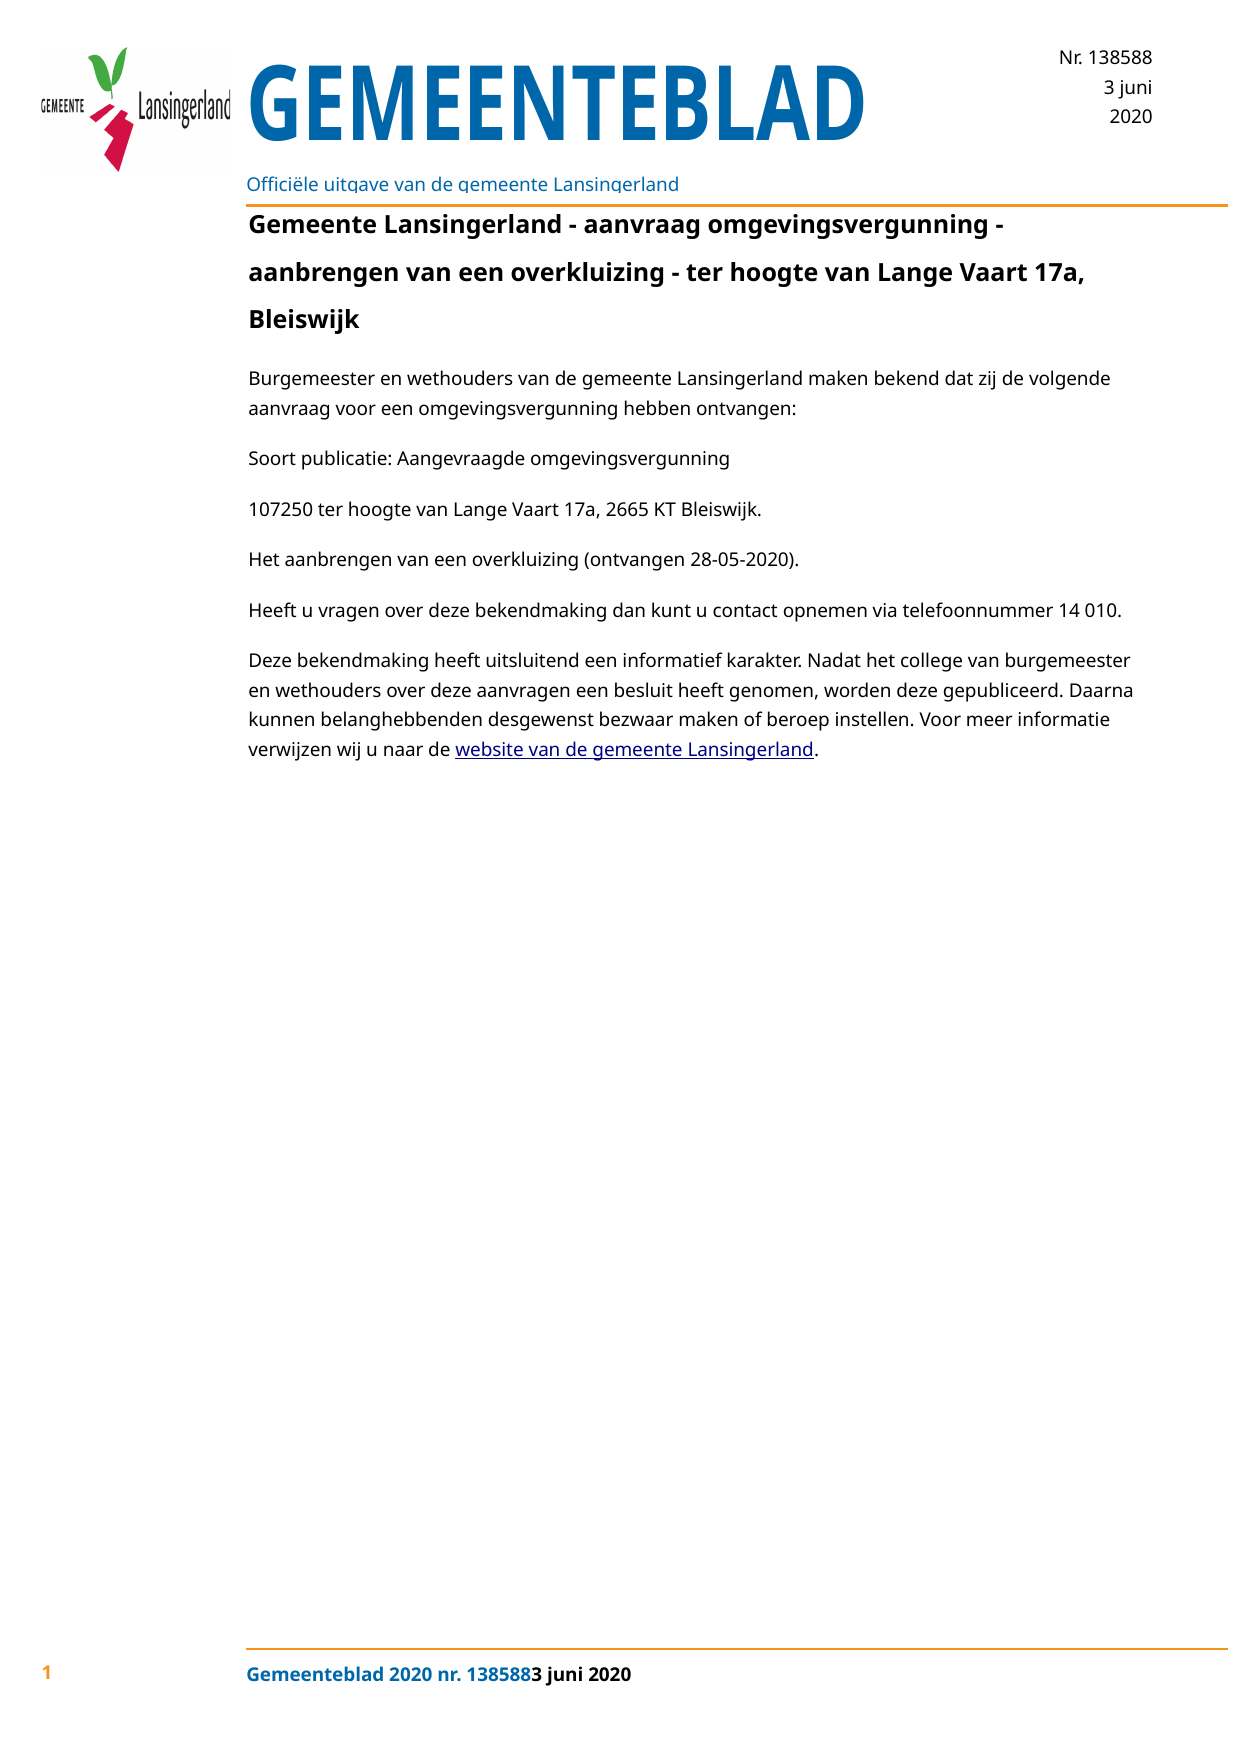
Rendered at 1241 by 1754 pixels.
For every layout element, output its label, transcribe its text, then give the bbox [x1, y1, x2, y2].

picture [41, 47, 231, 172]
text Soort publicatie: Aangevraagde omgevingsvergunning [248, 446, 1152, 471]
text 107250 ter hoogte van Lange Vaart 17a, 2665 KT Bleiswijk. [248, 496, 1152, 522]
text Het aanbrengen van een overkluizing (ontvangen 28-05-2020). [248, 546, 1152, 572]
text Deze bekendmaking heeft uitsluitend een informatief karakter. Nadat het college van burgemeester en wethouders over deze aanvragen een besluit heeft genomen, worden deze gepubliceerd. Daarna kunnen belanghebbenden desgewenst bezwaar maken of beroep instellen. Voor meer informatie verwijzen wij u naar de website van de gemeente Lansingerland. [248, 647, 1152, 762]
text Heeft u vragen over deze bekendmaking dan kunt u contact opnemen via telefoonnummer 14 010. [248, 597, 1152, 622]
text Burgemeester en wethouders van de gemeente Lansingerland maken bekend dat zij de volgende aanvraag voor een omgevingsvergunning hebben ontvangen: [248, 366, 1152, 421]
text Gemeente Lansingerland - aanvraag omgevingsvergunning - aanbrengen van een overkluizing - ter hoogte van Lange Vaart 17a, Bleiswijk [248, 207, 1152, 336]
